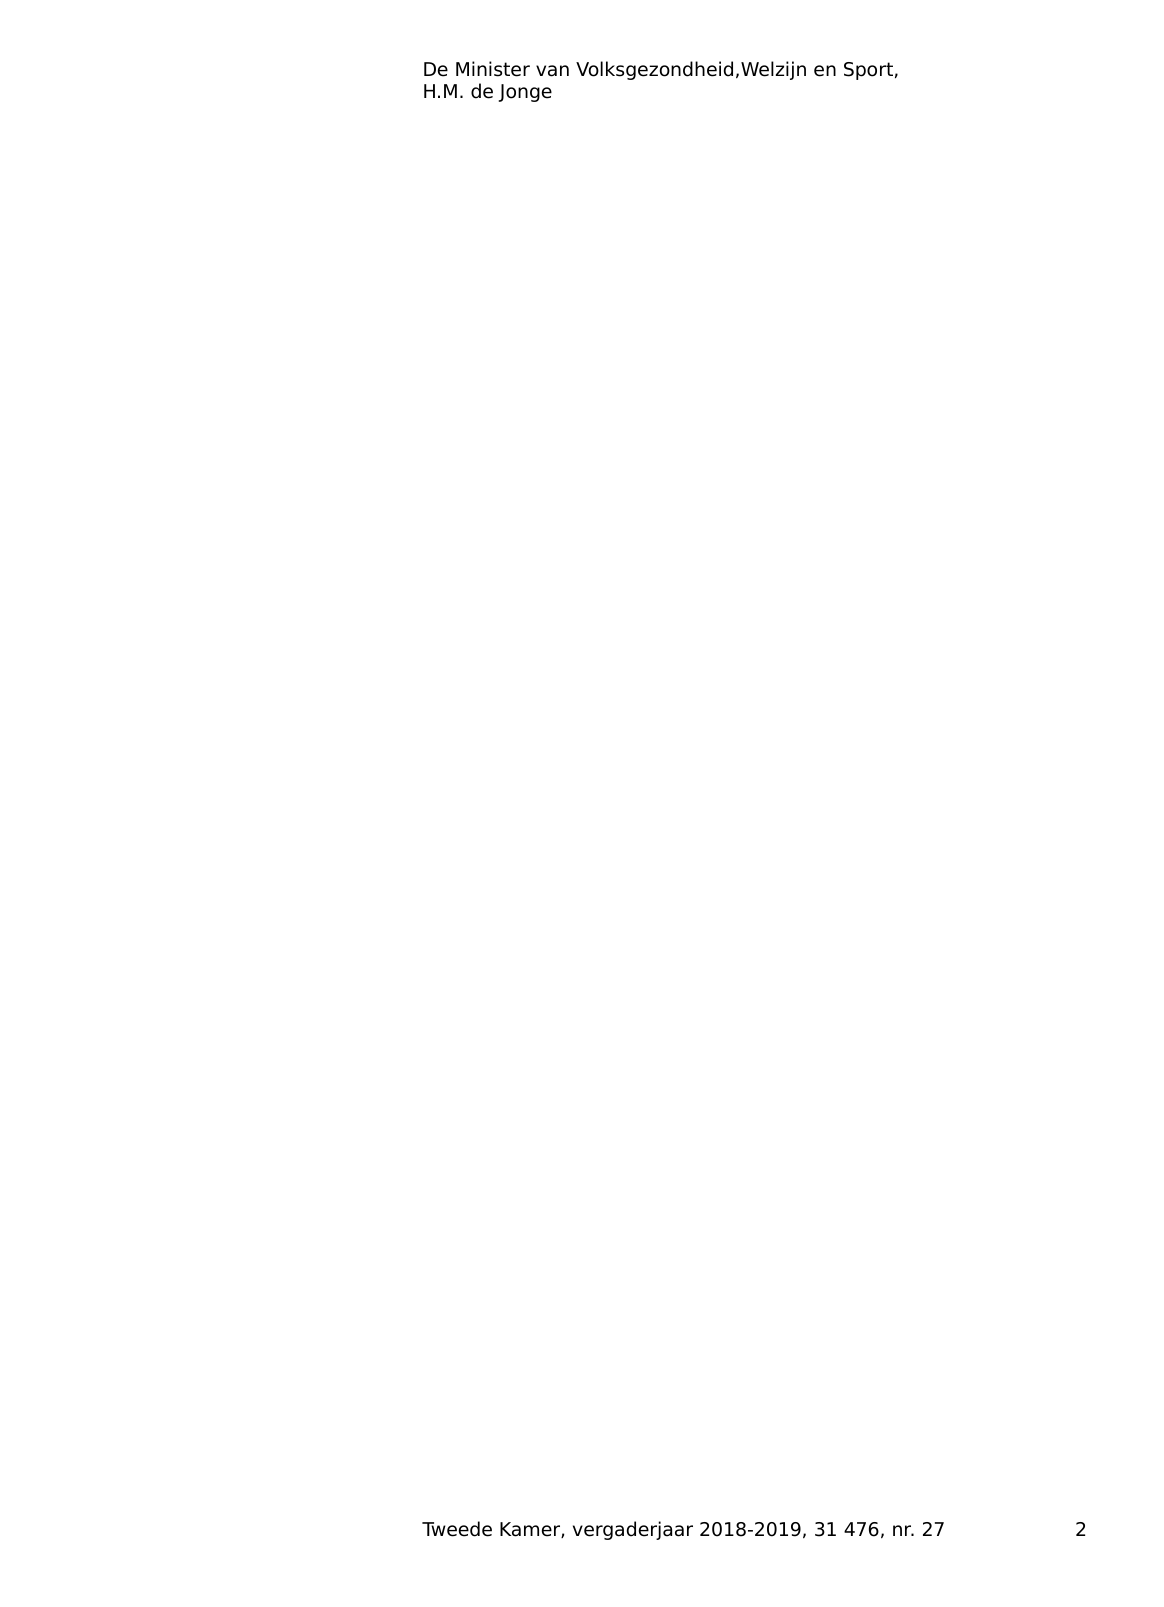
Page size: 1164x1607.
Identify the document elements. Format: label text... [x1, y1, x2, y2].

text De Minister van Volksgezondheid,Welzijn en Sport, H.M. de Jonge [422, 59, 1087, 103]
